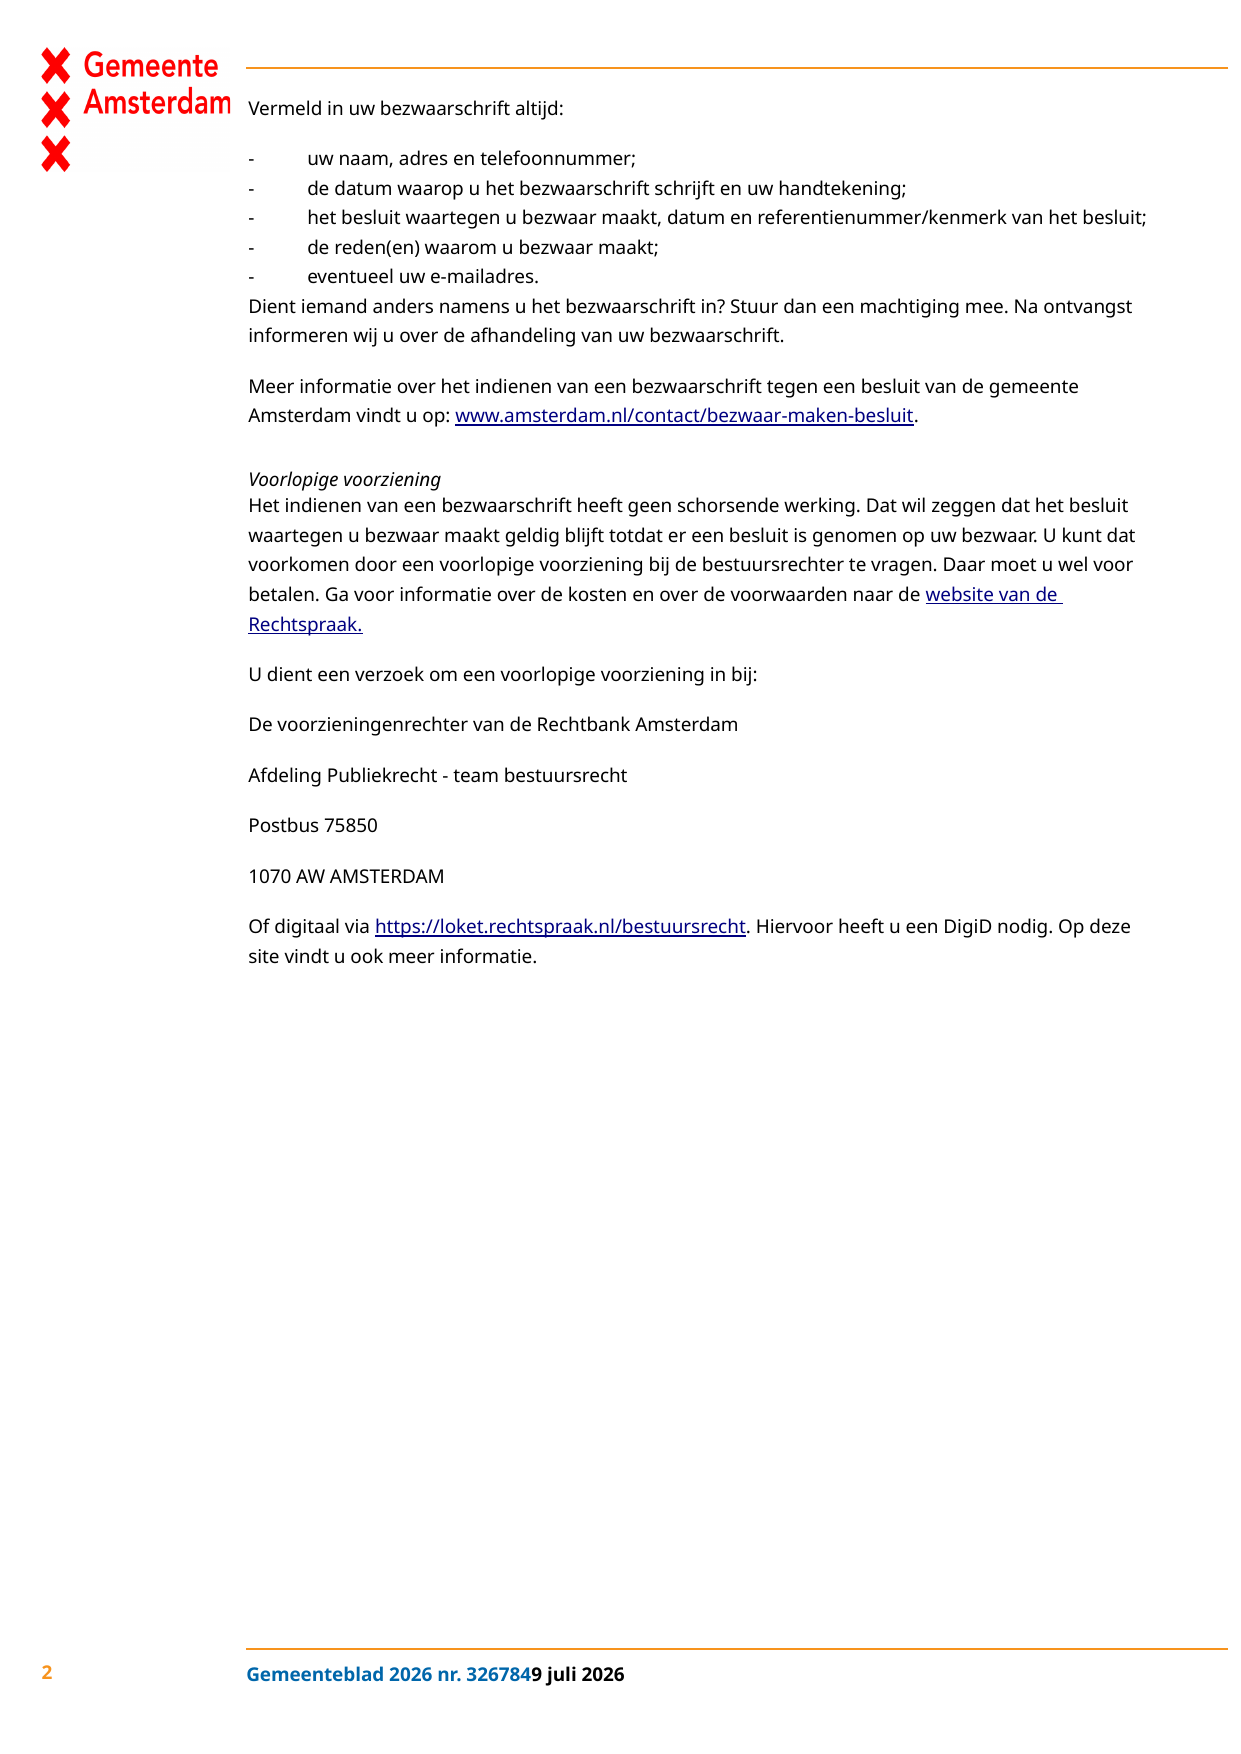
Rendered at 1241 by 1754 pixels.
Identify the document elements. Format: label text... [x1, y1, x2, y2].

list eventueel uw e-mailadres. [248, 263, 1152, 289]
list het besluit waartegen u bezwaar maakt, datum en referentienummer/kenmerk van het besluit; [248, 204, 1152, 230]
text Voorlopige voorziening [248, 467, 1152, 492]
list de datum waarop u het bezwaarschrift schrijft en uw handtekening; [248, 175, 1152, 201]
text Postbus 75850 [248, 812, 1152, 838]
text Of digitaal via https://loket.rechtspraak.nl/bestuursrecht. Hiervoor heeft u een DigiD nodig. Op deze site vindt u ook meer informatie. [248, 913, 1152, 968]
list de reden(en) waarom u bezwaar maakt; [248, 234, 1152, 260]
text U dient een verzoek om een voorlopige voorziening in bij: [248, 661, 1152, 687]
text Meer informatie over het indienen van een bezwaarschrift tegen een besluit van de gemeente Amsterdam vindt u op: www.amsterdam.nl/contact/bezwaar-maken-besluit. [248, 373, 1152, 428]
list uw naam, adres en telefoonnummer; [248, 145, 1152, 171]
text Afdeling Publiekrecht - team bestuursrecht [248, 762, 1152, 788]
text Dient iemand anders namens u het bezwaarschrift in? Stuur dan een machtiging mee. Na ontvangst informeren wij u over de afhandeling van uw bezwaarschrift. [248, 293, 1152, 348]
picture [41, 47, 231, 172]
text Het indienen van een bezwaarschrift heeft geen schorsende werking. Dat wil zeggen dat het besluit waartegen u bezwaar maakt geldig blijft totdat er een besluit is genomen op uw bezwaar. U kunt dat voorkomen door een voorlopige voorziening bij de bestuursrechter te vragen. Daar moet u wel voor betalen. Ga voor informatie over de kosten en over de voorwaarden naar de website van de Rechtspraak. [248, 492, 1152, 636]
text 1070 AW AMSTERDAM [248, 863, 1152, 888]
text De voorzieningenrechter van de Rechtbank Amsterdam [248, 712, 1152, 737]
text Vermeld in uw bezwaarschrift altijd: [248, 95, 1152, 121]
